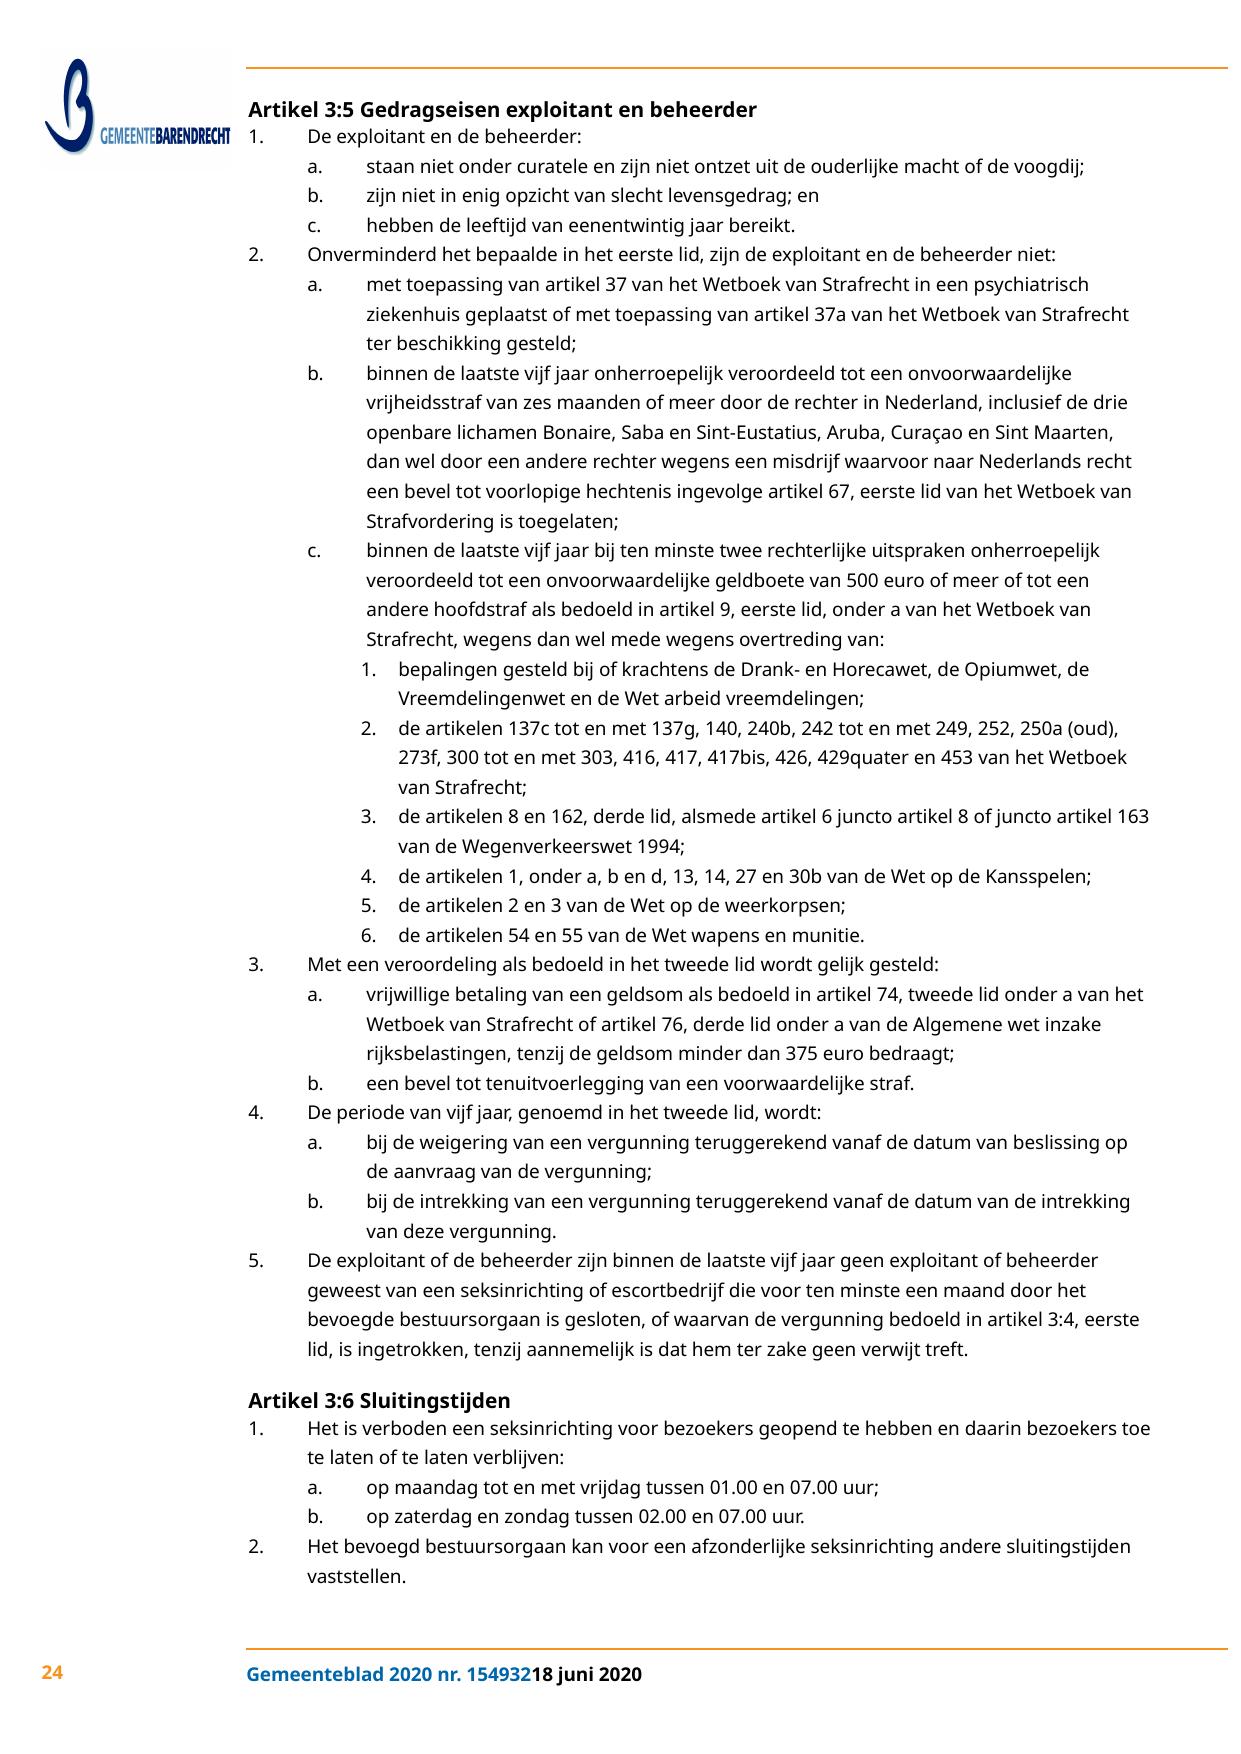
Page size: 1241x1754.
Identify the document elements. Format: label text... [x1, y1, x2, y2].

list De exploitant en de beheerder: [248, 123, 1152, 149]
list de artikelen 54 en 55 van de Wet wapens en munitie. [361, 922, 1152, 948]
list Met een veroordeling als bedoeld in het tweede lid wordt gelijk gesteld: [248, 952, 1152, 977]
list Het bevoegd bestuursorgaan kan voor een afzonderlijke seksinrichting andere sluitingstijden vaststellen. [248, 1533, 1152, 1589]
list de artikelen 1, onder a, b en d, 13, 14, 27 en 30b van de Wet op de Kansspelen; [361, 863, 1152, 888]
list hebben de leeftijd van eenentwintig jaar bereikt. [307, 212, 1152, 238]
list De exploitant of de beheerder zijn binnen de laatste vijf jaar geen exploitant of beheerder geweest van een seksinrichting of escortbedrijf die voor ten minste een maand door het bevoegde bestuursorgaan is gesloten, of waarvan de vergunning bedoeld in artikel 3:4, eerste lid, is ingetrokken, tenzij aannemelijk is dat hem ter zake geen verwijt treft. [248, 1247, 1152, 1362]
list op zaterdag en zondag tussen 02.00 en 07.00 uur. [307, 1504, 1152, 1529]
list de artikelen 137c tot en met 137g, 140, 240b, 242 tot en met 249, 252, 250a (oud), 273f, 300 tot en met 303, 416, 417, 417bis, 426, 429quater en 453 van het Wetboek van Strafrecht; [361, 715, 1152, 800]
list De periode van vijf jaar, genoemd in het tweede lid, wordt: [248, 1099, 1152, 1125]
list bij de intrekking van een vergunning teruggerekend vanaf de datum van de intrekking van deze vergunning. [307, 1188, 1152, 1243]
text Artikel 3:6 Sluitingstijden [248, 1387, 1152, 1415]
list binnen de laatste vijf jaar bij ten minste twee rechterlijke uitspraken onherroepelijk veroordeeld tot een onvoorwaardelijke geldboete van 500 euro of meer of tot een andere hoofdstraf als bedoeld in artikel 9, eerste lid, onder a van het Wetboek van Strafrecht, wegens dan wel mede wegens overtreding van: [307, 537, 1152, 652]
list vrijwillige betaling van een geldsom als bedoeld in artikel 74, tweede lid onder a van het Wetboek van Strafrecht of artikel 76, derde lid onder a van de Algemene wet inzake rijksbelastingen, tenzij de geldsom minder dan 375 euro bedraagt; [307, 981, 1152, 1066]
list een bevel tot tenuitvoerlegging van een voorwaardelijke straf. [307, 1070, 1152, 1096]
list Onverminderd het bepaalde in het eerste lid, zijn de exploitant en de beheerder niet: [248, 242, 1152, 267]
list zijn niet in enig opzicht van slecht levensgedrag; en [307, 182, 1152, 208]
list de artikelen 8 en 162, derde lid, alsmede artikel 6 juncto artikel 8 of juncto artikel 163 van de Wegenverkeerswet 1994; [361, 804, 1152, 859]
list staan niet onder curatele en zijn niet ontzet uit de ouderlijke macht of de voogdij; [307, 153, 1152, 178]
list binnen de laatste vijf jaar onherroepelijk veroordeeld tot een onvoorwaardelijke vrijheidsstraf van zes maanden of meer door de rechter in Nederland, inclusief de drie openbare lichamen Bonaire, Saba en Sint-Eustatius, Aruba, Curaçao en Sint Maarten, dan wel door een andere rechter wegens een misdrijf waarvoor naar Nederlands recht een bevel tot voorlopige hechtenis ingevolge artikel 67, eerste lid van het Wetboek van Strafvordering is toegelaten; [307, 360, 1152, 533]
picture [41, 47, 231, 172]
list bij de weigering van een vergunning teruggerekend vanaf de datum van beslissing op de aanvraag van de vergunning; [307, 1129, 1152, 1184]
list op maandag tot en met vrijdag tussen 01.00 en 07.00 uur; [307, 1474, 1152, 1500]
text Artikel 3:5 Gedragseisen exploitant en beheerder [248, 95, 1152, 123]
list met toepassing van artikel 37 van het Wetboek van Strafrecht in een psychiatrisch ziekenhuis geplaatst of met toepassing van artikel 37a van het Wetboek van Strafrecht ter beschikking gesteld; [307, 271, 1152, 356]
list de artikelen 2 en 3 van de Wet op de weerkorpsen; [361, 892, 1152, 918]
list bepalingen gesteld bij of krachtens de Drank- en Horecawet, de Opiumwet, de Vreemdelingenwet en de Wet arbeid vreemdelingen; [361, 656, 1152, 711]
list Het is verboden een seksinrichting voor bezoekers geopend te hebben en daarin bezoekers toe te laten of te laten verblijven: [248, 1415, 1152, 1470]
